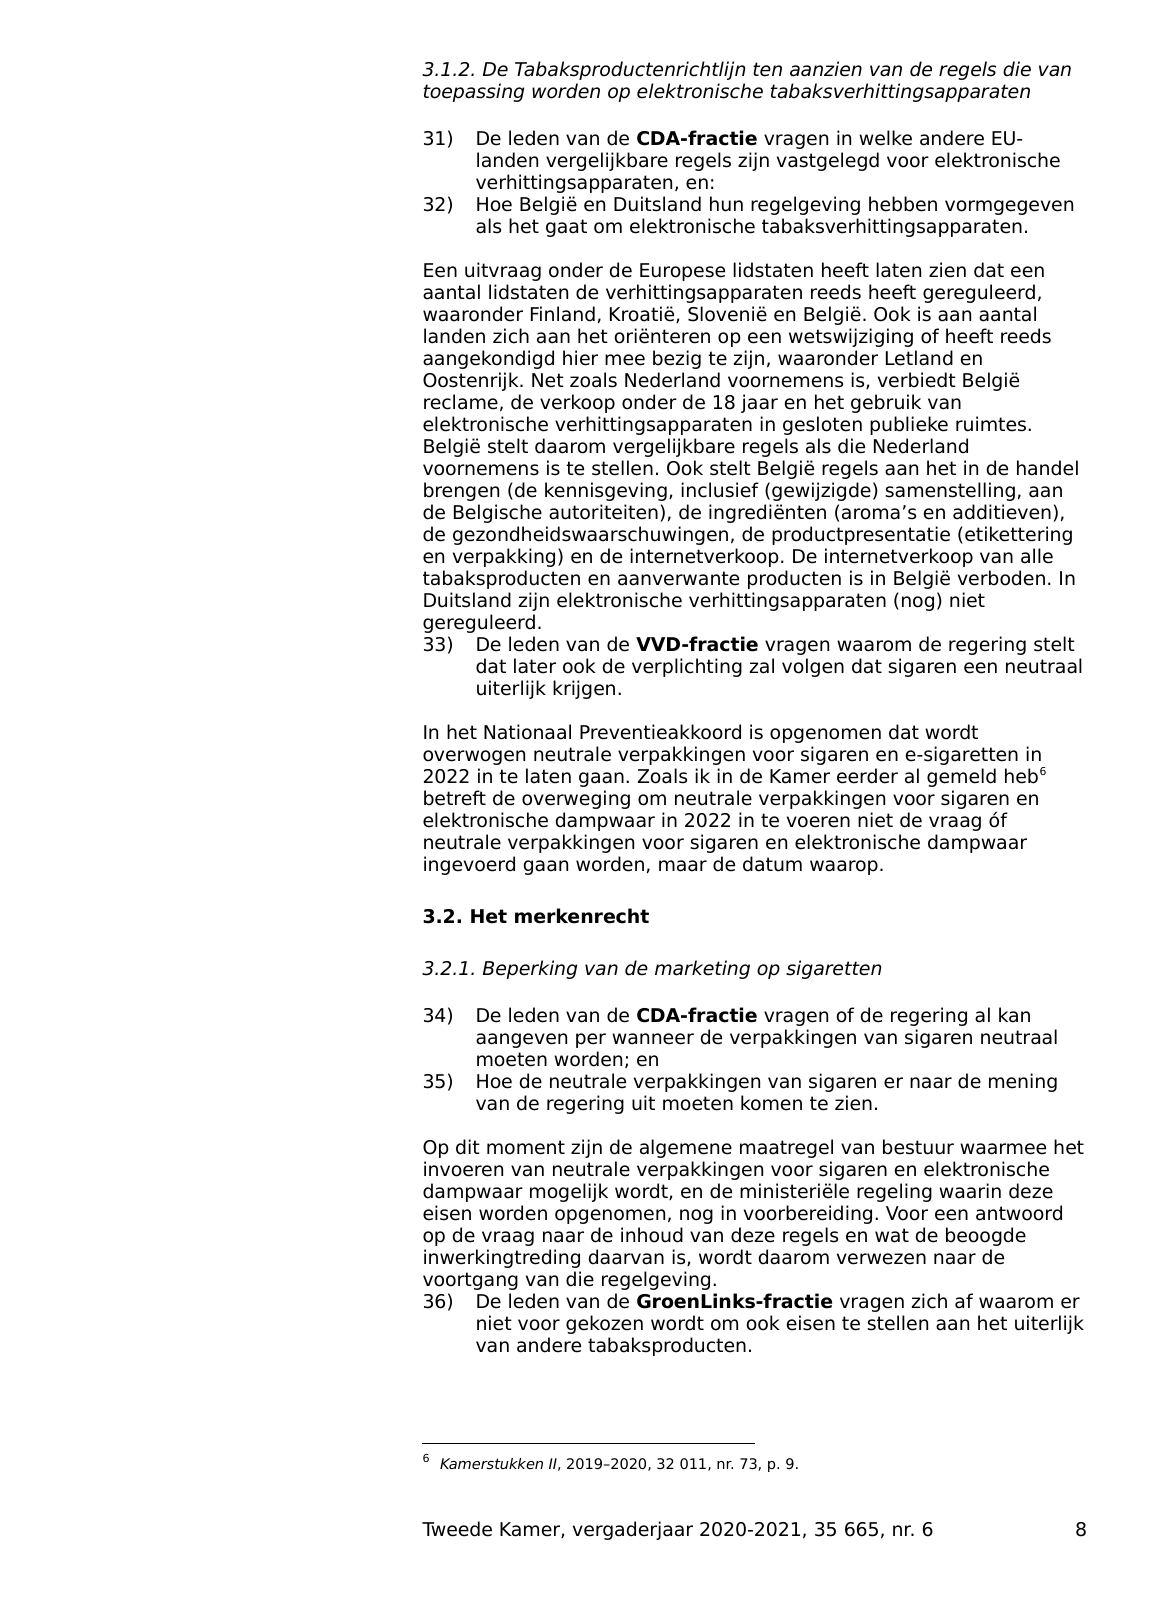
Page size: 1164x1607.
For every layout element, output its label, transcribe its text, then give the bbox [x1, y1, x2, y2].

subtitle 3.2.1. Beperking van de marketing op sigaretten [422, 958, 1087, 980]
text 33) De leden van de VVD-fractie vragen waarom de regering stelt dat later ook de verplichting zal volgen dat sigaren een neutraal uiterlijk krijgen. [422, 634, 1087, 700]
subtitle 3.1.2. De Tabaksproductenrichtlijn ten aanzien van de regels die van toepassing worden op elektronische tabaksverhittingsapparaten [422, 59, 1087, 103]
subtitle 3.2. Het merkenrecht [422, 906, 1087, 928]
text Op dit moment zijn de algemene maatregel van bestuur waarmee het invoeren van neutrale verpakkingen voor sigaren en elektronische dampwaar mogelijk wordt, en de ministeriële regeling waarin deze eisen worden opgenomen, nog in voorbereiding. Voor een antwoord op de vraag naar de inhoud van deze regels en wat de beoogde inwerkingtreding daarvan is, wordt daarom verwezen naar de voortgang van die regelgeving. [422, 1137, 1087, 1291]
text Een uitvraag onder de Europese lidstaten heeft laten zien dat een aantal lidstaten de verhittingsapparaten reeds heeft gereguleerd, waaronder Finland, Kroatië, Slovenië en België. Ook is aan aantal landen zich aan het oriënteren op een wetswijziging of heeft reeds aangekondigd hier mee bezig te zijn, waaronder Letland en Oostenrijk. Net zoals Nederland voornemens is, verbiedt België reclame, de verkoop onder de 18 jaar en het gebruik van elektronische verhittingsapparaten in gesloten publieke ruimtes. België stelt daarom vergelijkbare regels als die Nederland voornemens is te stellen. Ook stelt België regels aan het in de handel brengen (de kennisgeving, inclusief (gewijzigde) samenstelling, aan de Belgische autoriteiten), de ingrediënten (aroma’s en additieven), de gezondheidswaarschuwingen, de productpresentatie (etikettering en verpakking) en de internetverkoop. De internetverkoop van alle tabaksproducten en aanverwante producten is in België verboden. In Duitsland zijn elektronische verhittingsapparaten (nog) niet gereguleerd. [422, 260, 1087, 634]
text 34) De leden van de CDA-fractie vragen of de regering al kan aangeven per wanneer de verpakkingen van sigaren neutraal moeten worden; en [422, 1005, 1087, 1071]
text Kamerstukken II, 2019–2020, 32 011, nr. 73, p. 9. [422, 1452, 1087, 1474]
text 36) De leden van de GroenLinks-fractie vragen zich af waarom er niet voor gekozen wordt om ook eisen te stellen aan het uiterlijk van andere tabaksproducten. [422, 1291, 1087, 1357]
text 31) De leden van de CDA-fractie vragen in welke andere EU-landen vergelijkbare regels zijn vastgelegd voor elektronische verhittingsapparaten, en: [422, 128, 1087, 194]
text 35) Hoe de neutrale verpakkingen van sigaren er naar de mening van de regering uit moeten komen te zien. [422, 1071, 1087, 1114]
text In het Nationaal Preventieakkoord is opgenomen dat wordt overwogen neutrale verpakkingen voor sigaren en e-sigaretten in 2022 in te laten gaan. Zoals ik in de Kamer eerder al gemeld heb betreft de overweging om neutrale verpakkingen voor sigaren en elektronische dampwaar in 2022 in te voeren niet de vraag óf neutrale verpakkingen voor sigaren en elektronische dampwaar ingevoerd gaan worden, maar de datum waarop. [422, 722, 1087, 876]
text 32) Hoe België en Duitsland hun regelgeving hebben vormgegeven als het gaat om elektronische tabaksverhittingsapparaten. [422, 194, 1087, 238]
